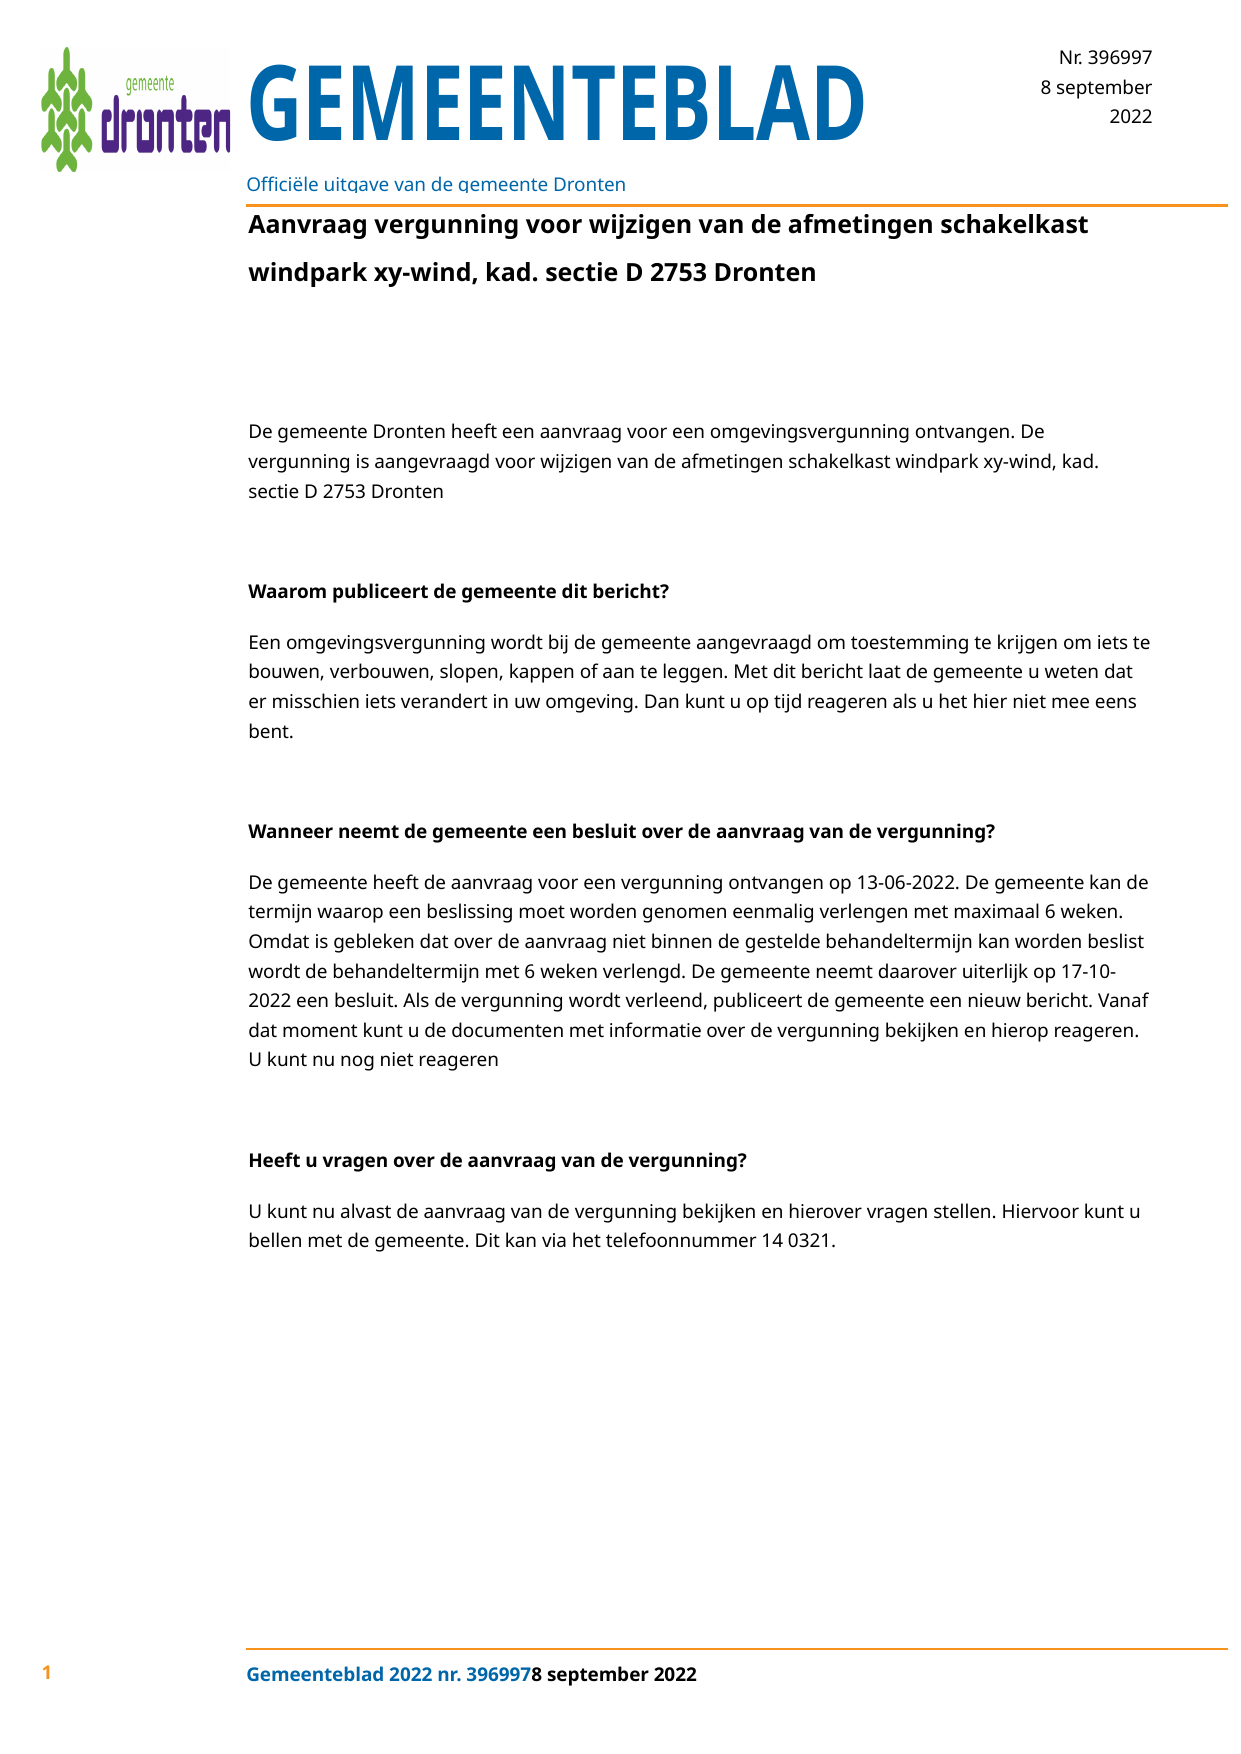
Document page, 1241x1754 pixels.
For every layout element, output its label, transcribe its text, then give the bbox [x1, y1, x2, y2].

text De gemeente Dronten heeft een aanvraag voor een omgevingsvergunning ontvangen. De vergunning is aangevraagd voor wijzigen van de afmetingen schakelkast windpark xy-wind, kad. sectie D 2753 Dronten [248, 419, 1152, 504]
picture [41, 47, 231, 172]
text U kunt nu alvast de aanvraag van de vergunning bekijken en hierover vragen stellen. Hiervoor kunt u bellen met de gemeente. Dit kan via het telefoonnummer 14 0321. [248, 1198, 1152, 1253]
text Een omgevingsvergunning wordt bij de gemeente aangevraagd om toestemming te krijgen om iets te bouwen, verbouwen, slopen, kappen of aan te leggen. Met dit bericht laat de gemeente u weten dat er misschien iets verandert in uw omgeving. Dan kunt u op tijd reageren als u het hier niet mee eens bent. [248, 629, 1152, 744]
text Waarom publiceert de gemeente dit bericht? [248, 579, 1152, 604]
text Aanvraag vergunning voor wijzigen van de afmetingen schakelkast windpark xy-wind, kad. sectie D 2753 Dronten [248, 207, 1152, 288]
text De gemeente heeft de aanvraag voor een vergunning ontvangen op 13-06-2022. De gemeente kan de termijn waarop een beslissing moet worden genomen eenmalig verlengen met maximaal 6 weken. Omdat is gebleken dat over de aanvraag niet binnen de gestelde behandeltermijn kan worden beslist wordt de behandeltermijn met 6 weken verlengd. De gemeente neemt daarover uiterlijk op 17-10-2022 een besluit. Als de vergunning wordt verleend, publiceert de gemeente een nieuw bericht. Vanaf dat moment kunt u de documenten met informatie over de vergunning bekijken en hierop reageren. U kunt nu nog niet reageren [248, 869, 1152, 1072]
text Wanneer neemt de gemeente een besluit over de aanvraag van de vergunning? [248, 819, 1152, 844]
text Heeft u vragen over de aanvraag van de vergunning? [248, 1147, 1152, 1173]
